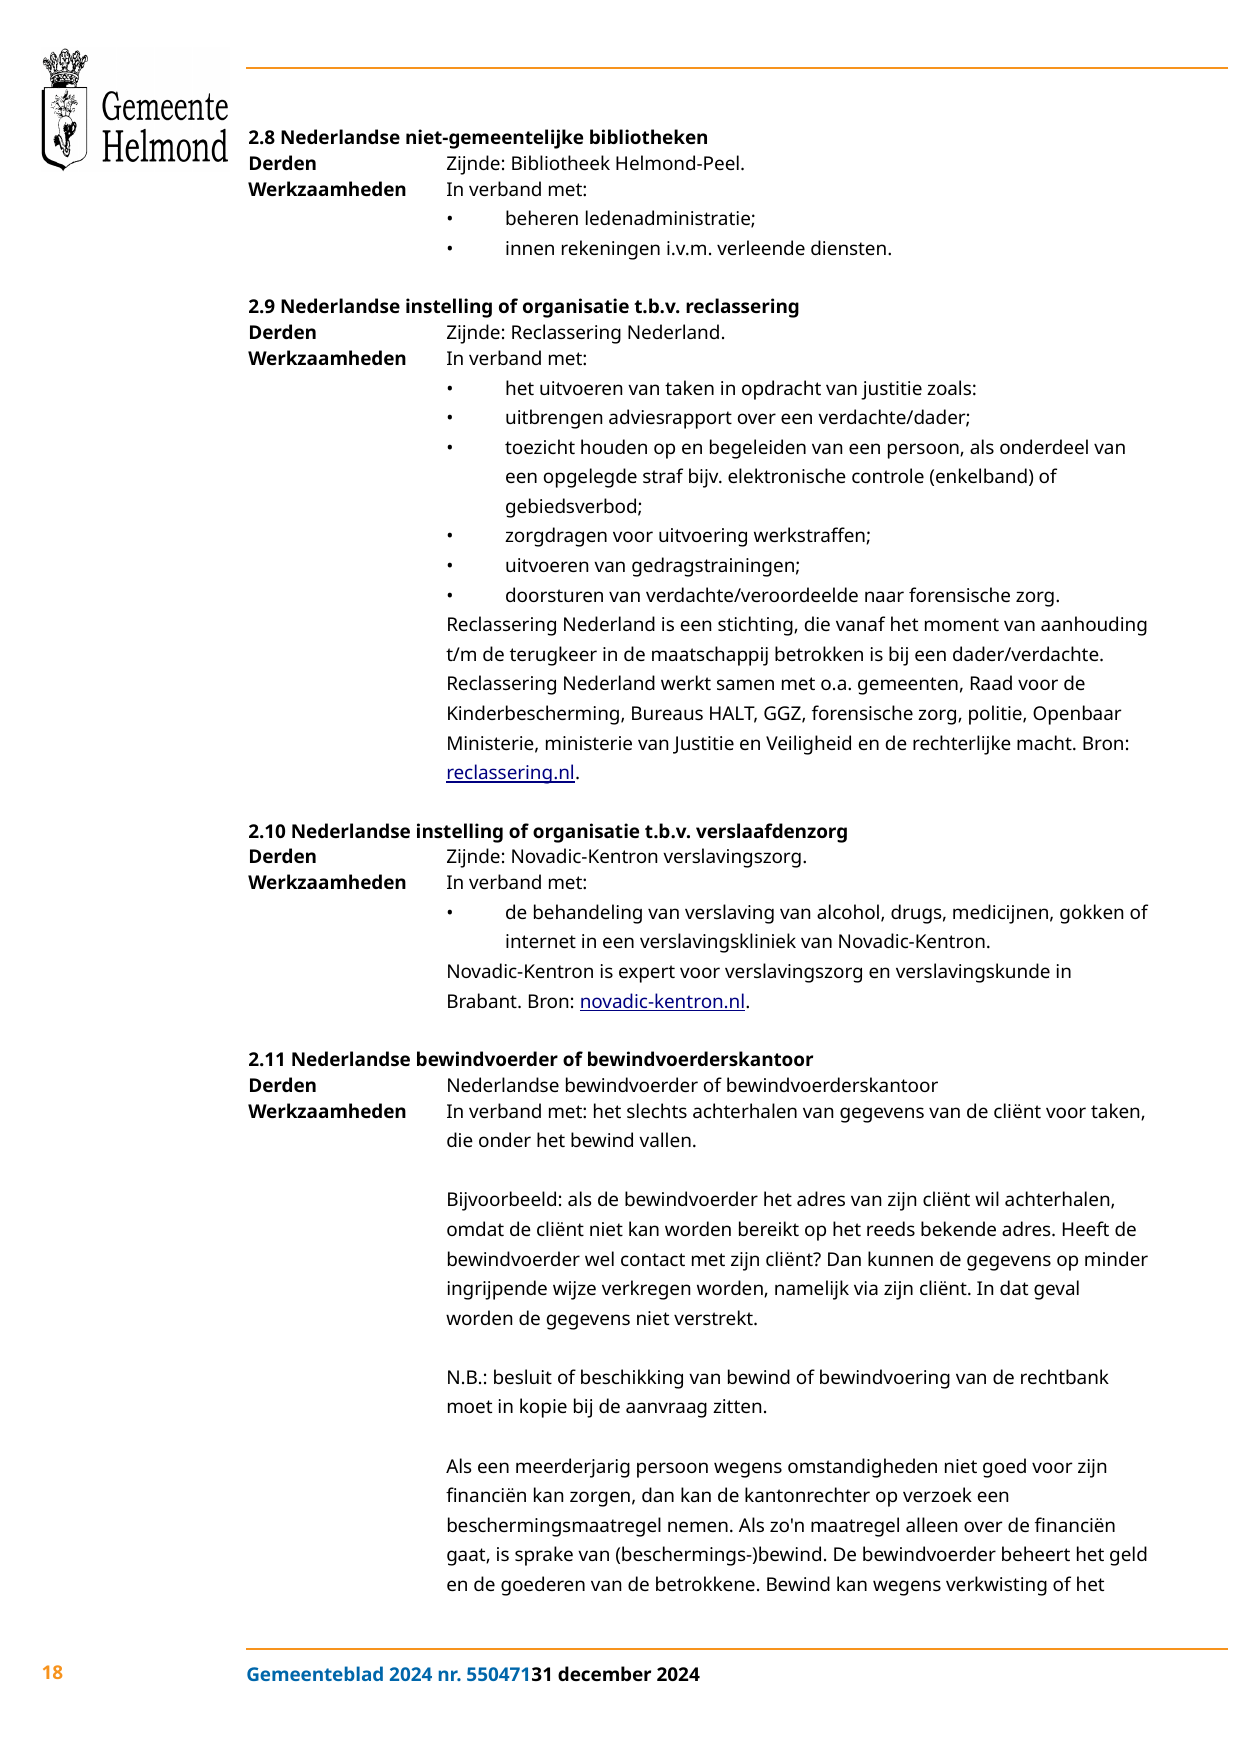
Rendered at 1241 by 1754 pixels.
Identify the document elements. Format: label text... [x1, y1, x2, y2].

table_cell Nederlandse bewindvoerder of bewindvoerderskantoor [446, 1072, 1152, 1098]
table_cell Derden [248, 320, 446, 345]
table_cell Werkzaamheden [248, 1098, 446, 1597]
table_cell In verband met: het slechts achterhalen van gegevens van de cliënt voor taken, die onder het bewind vallen. Bijvoorbeeld: als de bewindvoerder het adres van zijn cliënt wil achterhalen, omdat de cliënt niet kan worden bereikt op het reeds bekende adres. Heeft de bewindvoerder wel contact met zijn cliënt? Dan kunnen de gegevens op minder ingrijpende wijze verkregen worden, namelijk via zijn cliënt. In dat geval worden de gegevens niet verstrekt. N.B.: besluit of beschikking van bewind of bewindvoering van de rechtbank moet in kopie bij de aanvraag zitten. Als een meerderjarig persoon wegens omstandigheden niet goed voor zijn financiën kan zorgen, dan kan de kantonrechter op verzoek een beschermingsmaatregel nemen. Als zo'n maatregel alleen over de financiën gaat, is sprake van (beschermings-)bewind. De bewindvoerder beheert het geld en de goederen van de betrokkene. Bewind kan wegens verkwisting of het [446, 1098, 1152, 1597]
table_header 2.11 Nederlandse bewindvoerder of bewindvoerderskantoor [248, 1046, 1152, 1072]
table_cell Zijnde: Novadic-Kentron verslavingszorg. [446, 844, 1152, 869]
table_cell Derden [248, 844, 446, 869]
table_cell Derden [248, 150, 446, 176]
table_cell In verband met: de behandeling van verslaving van alcohol, drugs, medicijnen, gokken of internet in een verslavingskliniek van Novadic-Kentron. Novadic-Kentron is expert voor verslavingszorg en verslavingskunde in Brabant. Bron: novadic-kentron.nl. [446, 870, 1152, 1013]
table_cell In verband met: het uitvoeren van taken in opdracht van justitie zoals: uitbrengen adviesrapport over een verdachte/dader; toezicht houden op en begeleiden van een persoon, als onderdeel van een opgelegde straf bijv. elektronische controle (enkelband) of gebiedsverbod; zorgdragen voor uitvoering werkstraffen; uitvoeren van gedragstrainingen; doorsturen van verdachte/veroordeelde naar forensische zorg. Reclassering Nederland is een stichting, die vanaf het moment van aanhouding t/m de terugkeer in de maatschappij betrokken is bij een dader/verdachte. Reclassering Nederland werkt samen met o.a. gemeenten, Raad voor de Kinderbescherming, Bureaus HALT, GGZ, forensische zorg, politie, Openbaar Ministerie, ministerie van Justitie en Veiligheid en de rechterlijke macht. Bron: reclassering.nl. [446, 345, 1152, 785]
table_cell Zijnde: Bibliotheek Helmond-Peel. [446, 150, 1152, 176]
table_header 2.8 Nederlandse niet-gemeentelijke bibliotheken [248, 125, 1152, 150]
table_cell Werkzaamheden [248, 870, 446, 1013]
table_cell Zijnde: Reclassering Nederland. [446, 320, 1152, 345]
picture [41, 47, 231, 172]
table_cell In verband met: beheren ledenadministratie; innen rekeningen i.v.m. verleende diensten. [446, 176, 1152, 261]
table_cell Werkzaamheden [248, 345, 446, 785]
table_cell Werkzaamheden [248, 176, 446, 261]
table_header 2.9 Nederlandse instelling of organisatie t.b.v. reclassering [248, 294, 1152, 319]
table_header 2.10 Nederlandse instelling of organisatie t.b.v. verslaafdenzorg [248, 818, 1152, 844]
table_cell Derden [248, 1072, 446, 1098]
